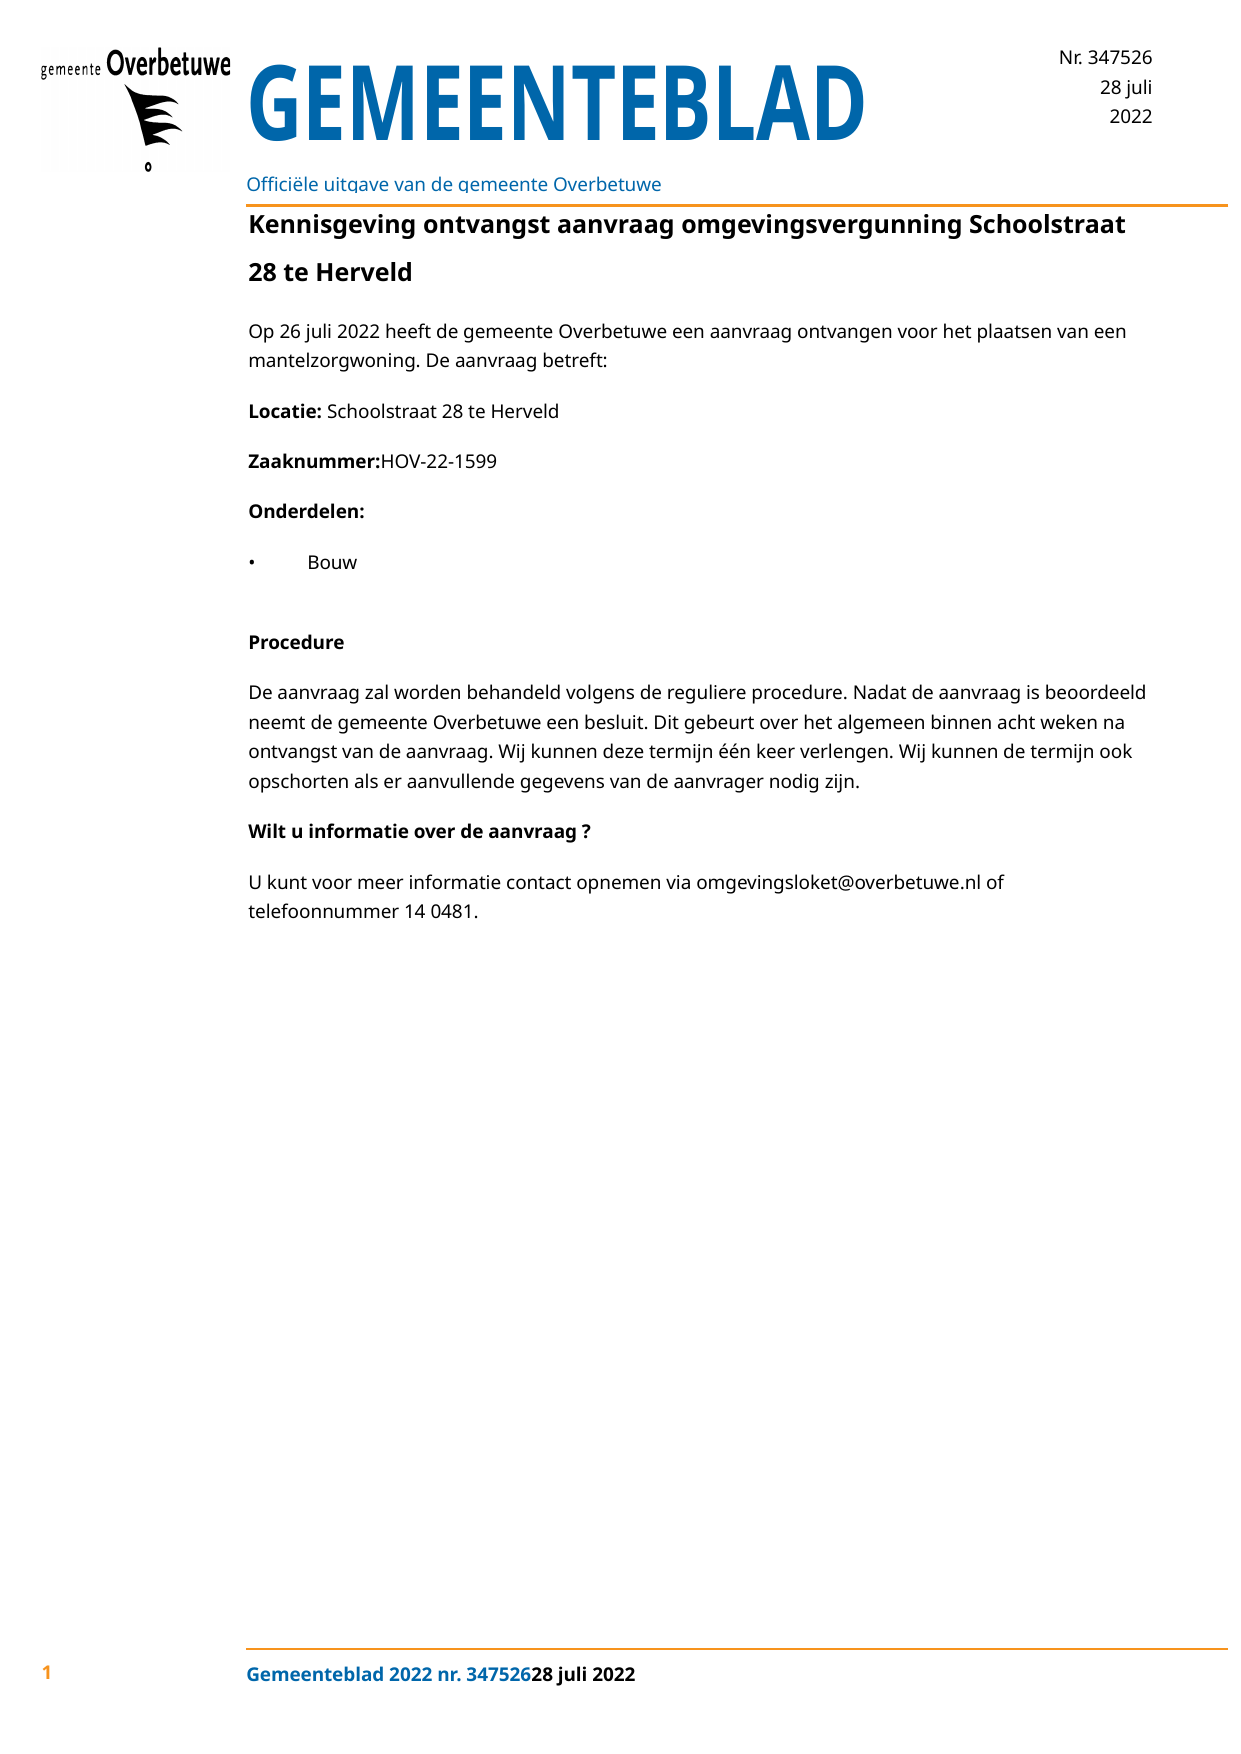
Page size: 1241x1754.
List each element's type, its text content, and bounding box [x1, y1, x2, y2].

text Onderdelen: [248, 499, 1152, 524]
text Locatie: Schoolstraat 28 te Herveld [248, 398, 1152, 424]
text Zaaknummer:HOV-22-1599 [248, 448, 1152, 474]
text De aanvraag zal worden behandeld volgens de reguliere procedure. Nadat de aanvraag is beoordeeld neemt de gemeente Overbetuwe een besluit. Dit gebeurt over het algemeen binnen acht weken na ontvangst van de aanvraag. Wij kunnen deze termijn één keer verlengen. Wij kunnen de termijn ook opschorten als er aanvullende gegevens van de aanvrager nodig zijn. [248, 679, 1152, 794]
text Kennisgeving ontvangst aanvraag omgevingsvergunning Schoolstraat 28 te Herveld [248, 207, 1152, 288]
picture [41, 47, 231, 172]
text Procedure [248, 629, 1152, 655]
text Wilt u informatie over de aanvraag ? [248, 819, 1152, 844]
list Bouw [248, 549, 1152, 575]
text U kunt voor meer informatie contact opnemen via omgevingsloket@overbetuwe.nl of telefoonnummer 14 0481. [248, 869, 1152, 924]
text Op 26 juli 2022 heeft de gemeente Overbetuwe een aanvraag ontvangen voor het plaatsen van een mantelzorgwoning. De aanvraag betreft: [248, 318, 1152, 373]
